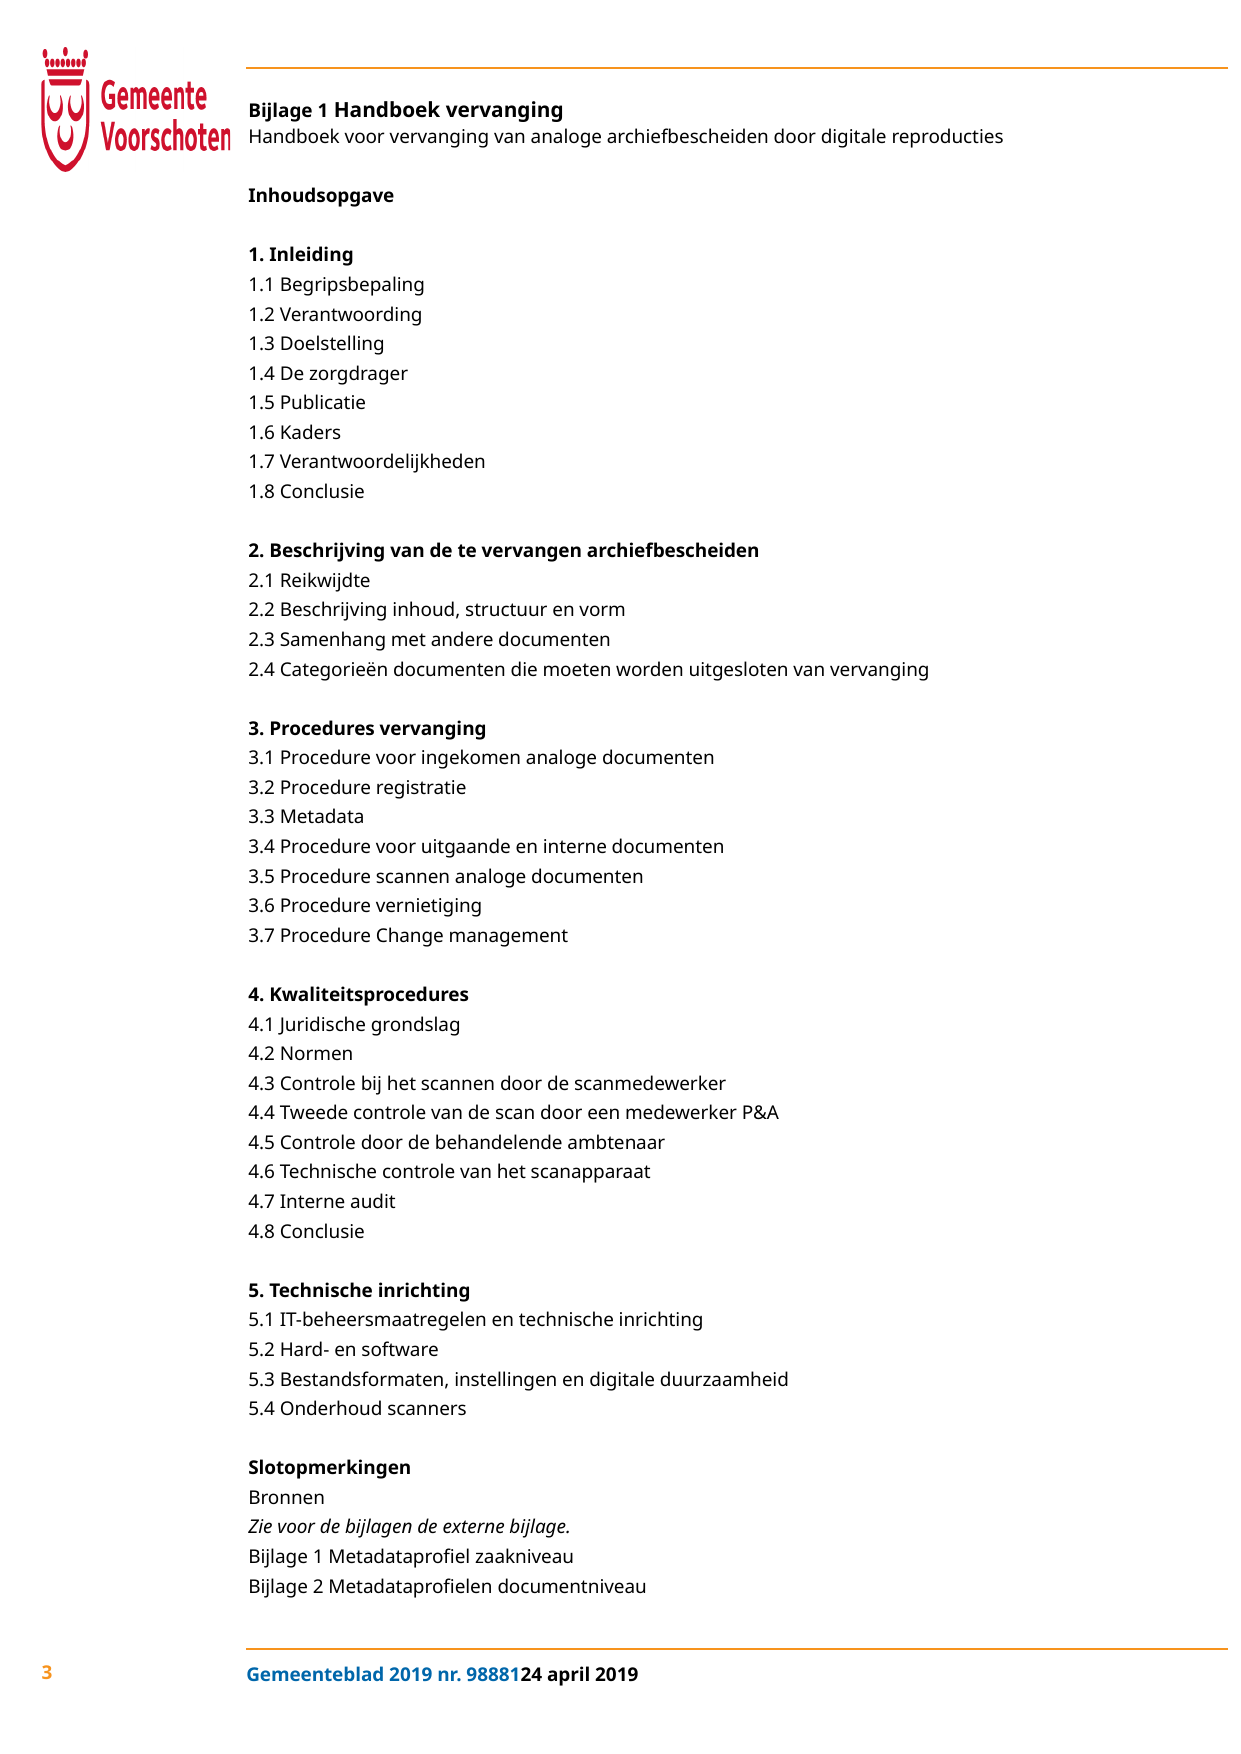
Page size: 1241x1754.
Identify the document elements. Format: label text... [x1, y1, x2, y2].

text 3.6 Procedure vernietiging [248, 892, 1152, 918]
text 4.6 Technische controle van het scanapparaat [248, 1159, 1152, 1184]
text Zie voor de bijlagen de externe bijlage. [248, 1514, 1152, 1539]
text Bijlage 2 Metadataprofielen documentniveau [248, 1573, 1152, 1599]
text 3.4 Procedure voor uitgaande en interne documenten [248, 833, 1152, 859]
text 2. Beschrijving van de te vervangen archiefbescheiden [248, 537, 1152, 563]
text Inhoudsopgave [248, 182, 1152, 208]
text Slotopmerkingen [248, 1454, 1152, 1480]
text 3.5 Procedure scannen analoge documenten [248, 863, 1152, 889]
text 3.7 Procedure Change management [248, 922, 1152, 948]
text 1.1 Begripsbepaling [248, 271, 1152, 297]
text 3.3 Metadata [248, 804, 1152, 829]
text 1.5 Publicatie [248, 389, 1152, 415]
text 2.3 Samenhang met andere documenten [248, 626, 1152, 652]
text 2.4 Categorieën documenten die moeten worden uitgesloten van vervanging [248, 656, 1152, 682]
text 1.7 Verantwoordelijkheden [248, 449, 1152, 474]
text 5.4 Onderhoud scanners [248, 1395, 1152, 1421]
text 5.2 Hard- en software [248, 1336, 1152, 1362]
picture [41, 47, 231, 172]
text 1. Inleiding [248, 242, 1152, 267]
text 4.5 Controle door de behandelende ambtenaar [248, 1129, 1152, 1155]
text 2.2 Beschrijving inhoud, structuur en vorm [248, 597, 1152, 622]
text 4.7 Interne audit [248, 1188, 1152, 1214]
text 1.3 Doelstelling [248, 330, 1152, 356]
text 5.1 IT-beheersmaatregelen en technische inrichting [248, 1307, 1152, 1332]
text 3.1 Procedure voor ingekomen analoge documenten [248, 744, 1152, 770]
text 3.2 Procedure registratie [248, 774, 1152, 800]
text 5. Technische inrichting [248, 1277, 1152, 1303]
text 4.1 Juridische grondslag [248, 1011, 1152, 1037]
text 1.8 Conclusie [248, 478, 1152, 504]
text 4.8 Conclusie [248, 1218, 1152, 1244]
text 3. Procedures vervanging [248, 715, 1152, 741]
text 4.2 Normen [248, 1040, 1152, 1066]
text 1.4 De zorgdrager [248, 360, 1152, 386]
text 4. Kwaliteitsprocedures [248, 981, 1152, 1007]
text Handboek voor vervanging van analoge archiefbescheiden door digitale reproducties [248, 123, 1152, 149]
text 2.1 Reikwijdte [248, 567, 1152, 593]
text 1.2 Verantwoording [248, 301, 1152, 327]
text 4.3 Controle bij het scannen door de scanmedewerker [248, 1070, 1152, 1096]
text Bronnen [248, 1484, 1152, 1510]
text Bijlage 1 Handboek vervanging [248, 95, 1152, 123]
text 1.6 Kaders [248, 419, 1152, 445]
text 5.3 Bestandsformaten, instellingen en digitale duurzaamheid [248, 1366, 1152, 1392]
text 4.4 Tweede controle van de scan door een medewerker P&A [248, 1099, 1152, 1125]
text Bijlage 1 Metadataprofiel zaakniveau [248, 1543, 1152, 1569]
